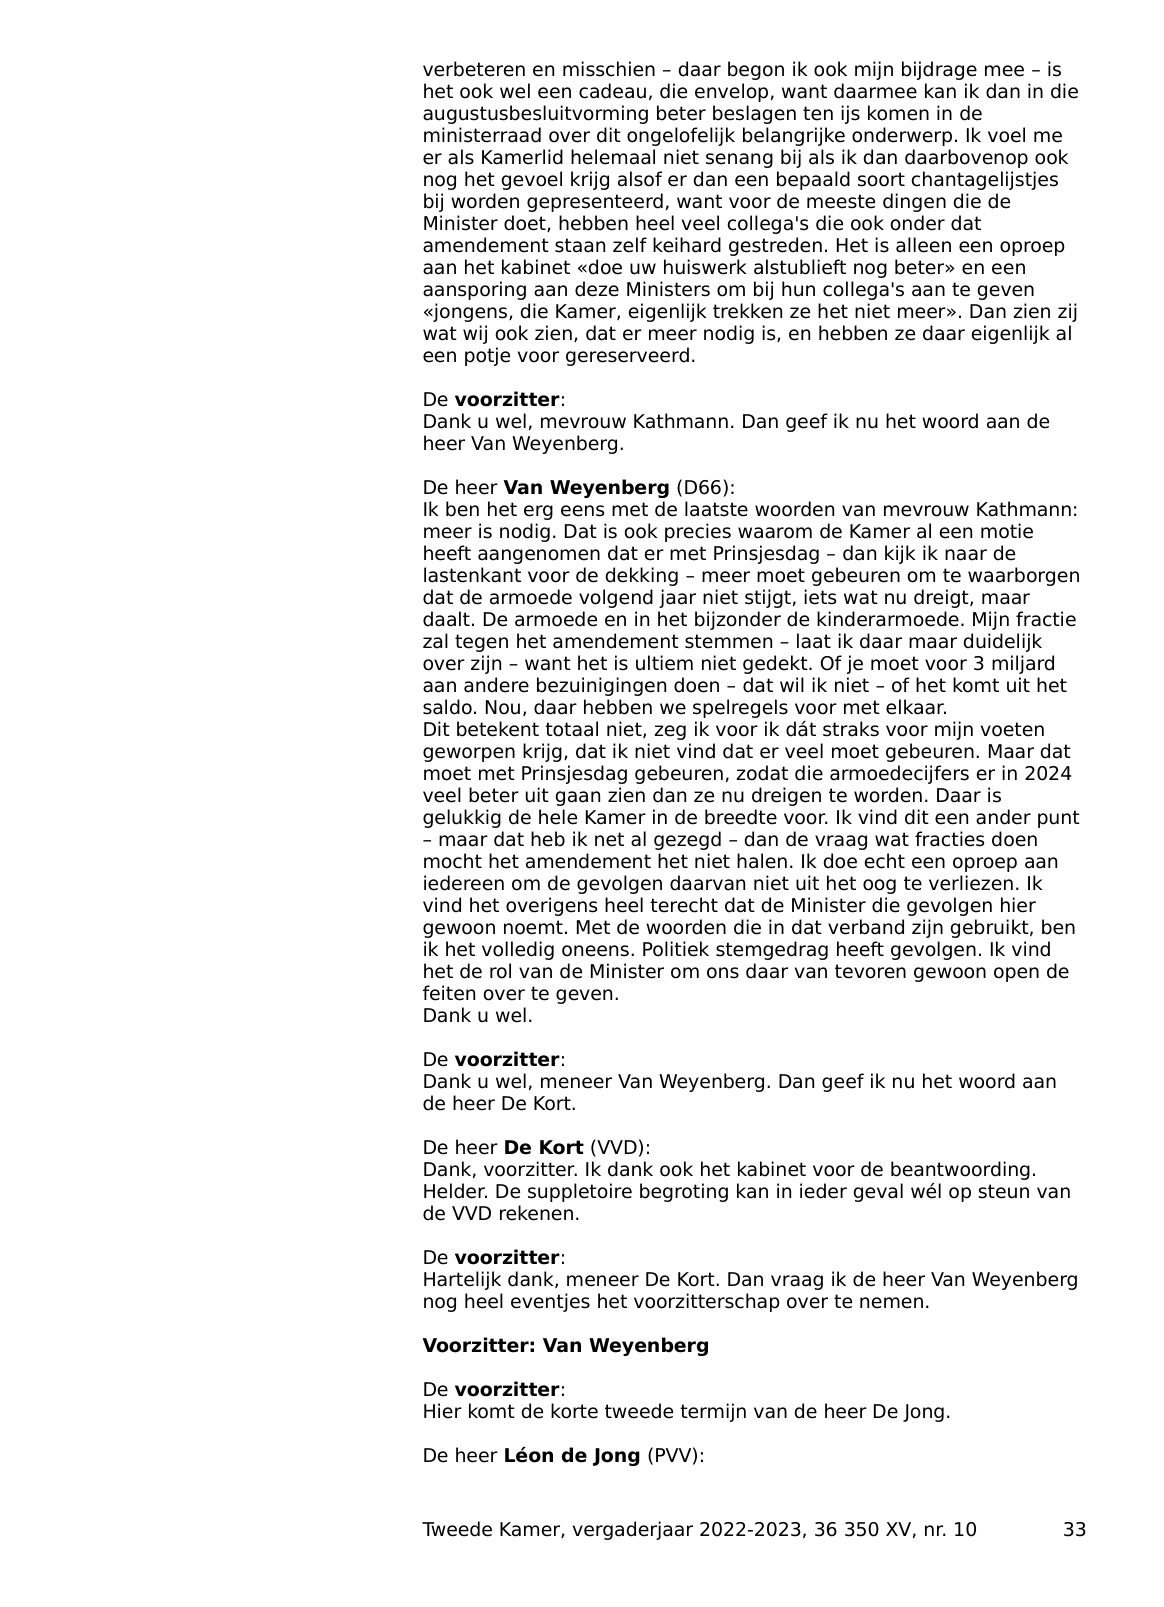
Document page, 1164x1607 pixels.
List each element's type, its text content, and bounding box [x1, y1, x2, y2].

text Dank, voorzitter. Ik dank ook het kabinet voor de beantwoording. Helder. De suppletoire begroting kan in ieder geval wél op steun van de VVD rekenen. [422, 1159, 1087, 1225]
text Hier komt de korte tweede termijn van de heer De Jong. [422, 1401, 1087, 1423]
text Dit betekent totaal niet, zeg ik voor ik dát straks voor mijn voeten geworpen krijg, dat ik niet vind dat er veel moet gebeuren. Maar dat moet met Prinsjesdag gebeuren, zodat die armoedecijfers er in 2024 veel beter uit gaan zien dan ze nu dreigen te worden. Daar is gelukkig de hele Kamer in de breedte voor. Ik vind dit een ander punt – maar dat heb ik net al gezegd – dan de vraag wat fracties doen mocht het amendement het niet halen. Ik doe echt een oproep aan iedereen om de gevolgen daarvan niet uit het oog te verliezen. Ik vind het overigens heel terecht dat de Minister die gevolgen hier gewoon noemt. Met de woorden die in dat verband zijn gebruikt, ben ik het volledig oneens. Politiek stemgedrag heeft gevolgen. Ik vind het de rol van de Minister om ons daar van tevoren gewoon open de feiten over te geven. [422, 719, 1087, 1004]
text De voorzitter: [422, 1247, 1087, 1269]
text De heer De Kort (VVD): [422, 1137, 1087, 1159]
text De voorzitter: [422, 1379, 1087, 1401]
subtitle Voorzitter: Van Weyenberg [422, 1335, 1087, 1357]
text Hartelijk dank, meneer De Kort. Dan vraag ik de heer Van Weyenberg nog heel eventjes het voorzitterschap over te nemen. [422, 1269, 1087, 1313]
text Dank u wel, mevrouw Kathmann. Dan geef ik nu het woord aan de heer Van Weyenberg. [422, 411, 1087, 455]
text Dank u wel, meneer Van Weyenberg. Dan geef ik nu het woord aan de heer De Kort. [422, 1071, 1087, 1115]
text De heer Van Weyenberg (D66): [422, 477, 1087, 499]
text verbeteren en misschien – daar begon ik ook mijn bijdrage mee – is het ook wel een cadeau, die envelop, want daarmee kan ik dan in die augustusbesluitvorming beter beslagen ten ijs komen in de ministerraad over dit ongelofelijk belangrijke onderwerp. Ik voel me er als Kamerlid helemaal niet senang bij als ik dan daarbovenop ook nog het gevoel krijg alsof er dan een bepaald soort chantagelijstjes bij worden gepresenteerd, want voor de meeste dingen die de Minister doet, hebben heel veel collega's die ook onder dat amendement staan zelf keihard gestreden. Het is alleen een oproep aan het kabinet «doe uw huiswerk alstublieft nog beter» en een aansporing aan deze Ministers om bij hun collega's aan te geven «jongens, die Kamer, eigenlijk trekken ze het niet meer». Dan zien zij wat wij ook zien, dat er meer nodig is, en hebben ze daar eigenlijk al een potje voor gereserveerd. [422, 59, 1087, 367]
text De voorzitter: [422, 389, 1087, 411]
text De voorzitter: [422, 1049, 1087, 1071]
text De heer Léon de Jong (PVV): [422, 1445, 1087, 1467]
text Dank u wel. [422, 1004, 1087, 1027]
text Ik ben het erg eens met de laatste woorden van mevrouw Kathmann: meer is nodig. Dat is ook precies waarom de Kamer al een motie heeft aangenomen dat er met Prinsjesdag – dan kijk ik naar de lastenkant voor de dekking – meer moet gebeuren om te waarborgen dat de armoede volgend jaar niet stijgt, iets wat nu dreigt, maar daalt. De armoede en in het bijzonder de kinderarmoede. Mijn fractie zal tegen het amendement stemmen – laat ik daar maar duidelijk over zijn – want het is ultiem niet gedekt. Of je moet voor 3 miljard aan andere bezuinigingen doen – dat wil ik niet – of het komt uit het saldo. Nou, daar hebben we spelregels voor met elkaar. [422, 499, 1087, 719]
